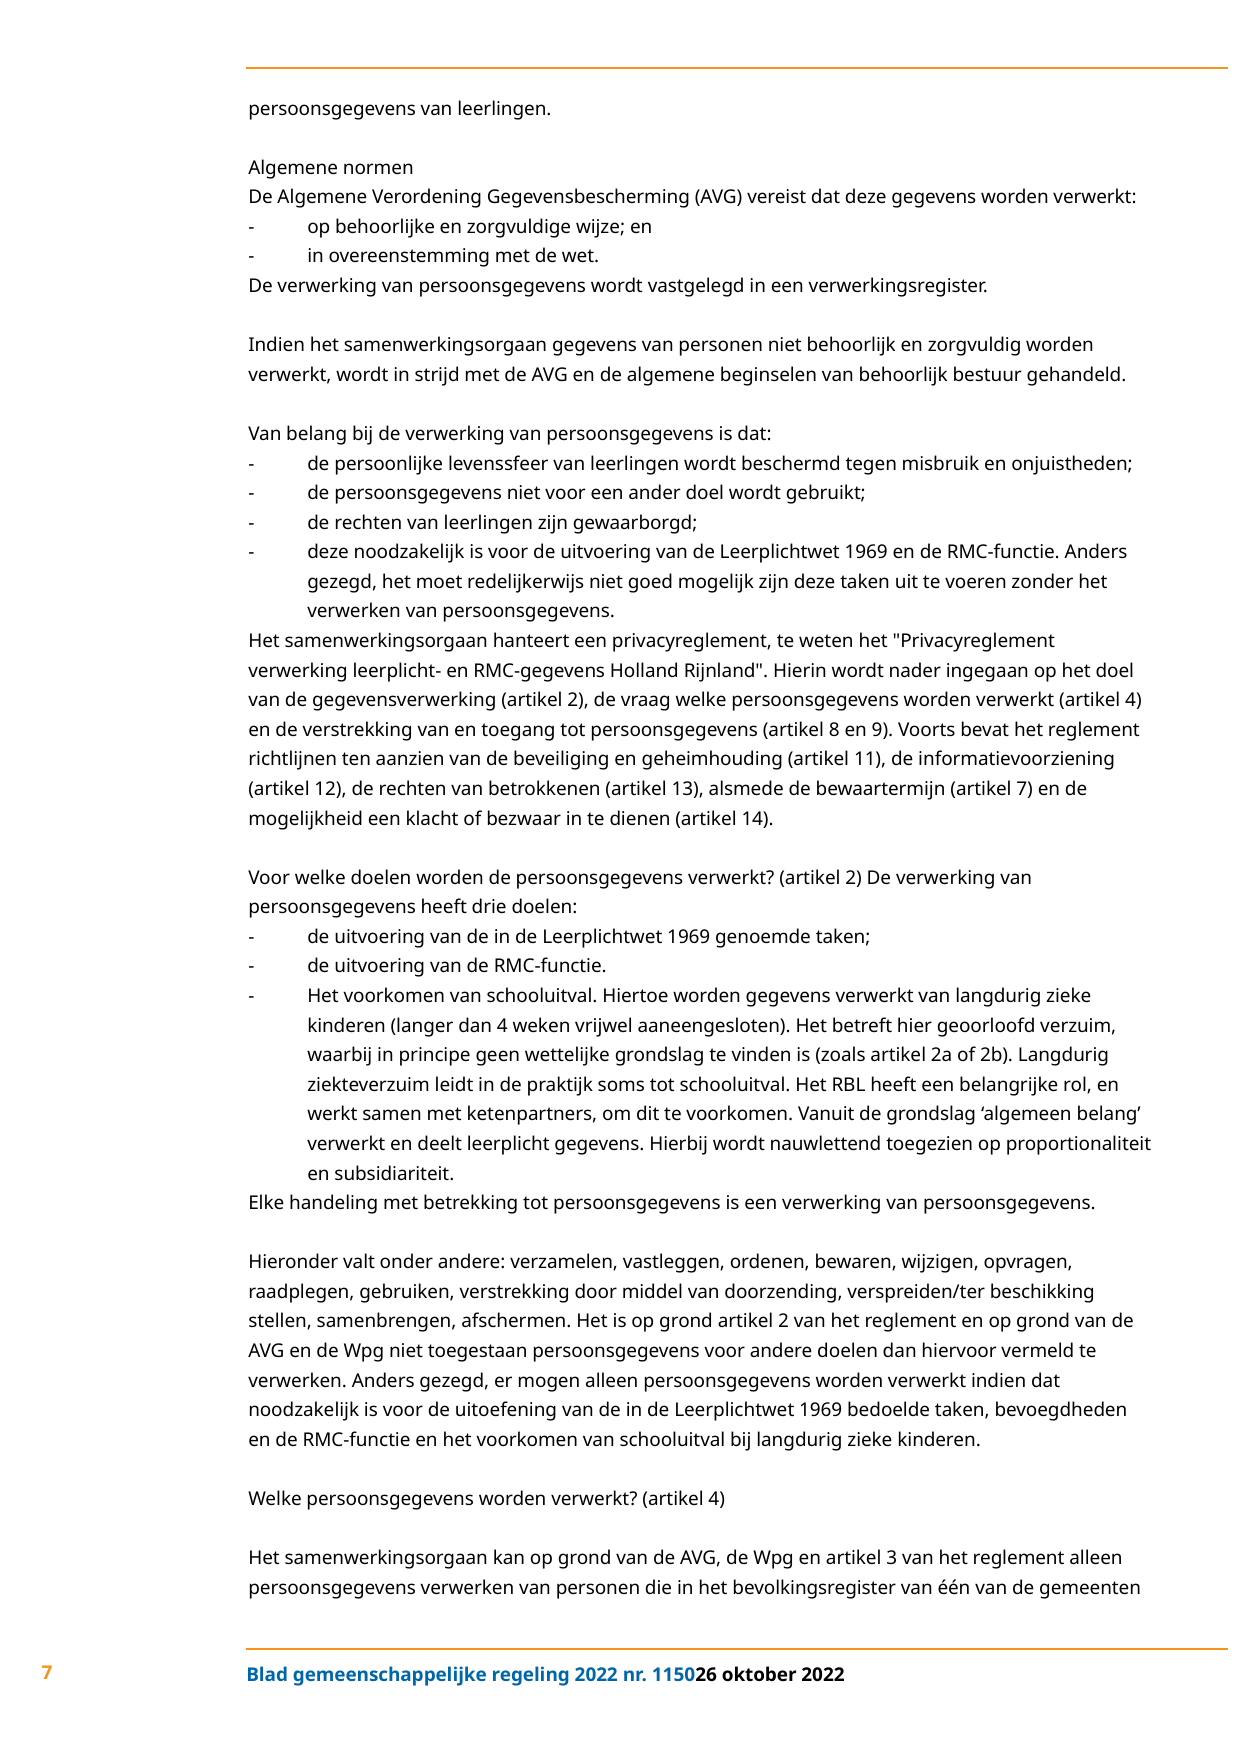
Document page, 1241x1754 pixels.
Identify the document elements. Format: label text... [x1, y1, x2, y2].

list Het voorkomen van schooluitval. Hiertoe worden gegevens verwerkt van langdurig zieke kinderen (langer dan 4 weken vrijwel aaneengesloten). Het betreft hier geoorloofd verzuim, waarbij in principe geen wettelijke grondslag te vinden is (zoals artikel 2a of 2b). Langdurig ziekteverzuim leidt in de praktijk soms tot schooluitval. Het RBL heeft een belangrijke rol, en werkt samen met ketenpartners, om dit te voorkomen. Vanuit de grondslag ‘algemeen belang’ verwerkt en deelt leerplicht gegevens. Hierbij wordt nauwlettend toegezien op proportionaliteit en subsidiariteit. [248, 982, 1152, 1186]
text Algemene normen [248, 154, 1152, 180]
text De verwerking van persoonsgegevens wordt vastgelegd in een verwerkingsregister. [248, 272, 1152, 298]
picture [41, 47, 231, 172]
text Elke handeling met betrekking tot persoonsgegevens is een verwerking van persoonsgegevens. [248, 1189, 1152, 1215]
text persoonsgegevens van leerlingen. [248, 95, 1152, 121]
text Welke persoonsgegevens worden verwerkt? (artikel 4) [248, 1485, 1152, 1511]
list deze noodzakelijk is voor de uitvoering van de Leerplichtwet 1969 en de RMC-functie. Anders gezegd, het moet redelijkerwijs niet goed mogelijk zijn deze taken uit te voeren zonder het verwerken van persoonsgegevens. [248, 538, 1152, 623]
list de uitvoering van de in de Leerplichtwet 1969 genoemde taken; [248, 923, 1152, 949]
text Het samenwerkingsorgaan kan op grond van de AVG, de Wpg en artikel 3 van het reglement alleen persoonsgegevens verwerken van personen die in het bevolkingsregister van één van de gemeenten [248, 1544, 1152, 1600]
text Het samenwerkingsorgaan hanteert een privacyreglement, te weten het "Privacyreglement verwerking leerplicht- en RMC-gegevens Holland Rijnland". Hierin wordt nader ingegaan op het doel van de gegevensverwerking (artikel 2), de vraag welke persoonsgegevens worden verwerkt (artikel 4) en de verstrekking van en toegang tot persoonsgegevens (artikel 8 en 9). Voorts bevat het reglement richtlijnen ten aanzien van de beveiliging en geheimhouding (artikel 11), de informatievoorziening (artikel 12), de rechten van betrokkenen (artikel 13), alsmede de bewaartermijn (artikel 7) en de mogelijkheid een klacht of bezwaar in te dienen (artikel 14). [248, 627, 1152, 831]
text Hieronder valt onder andere: verzamelen, vastleggen, ordenen, bewaren, wijzigen, opvragen, raadplegen, gebruiken, verstrekking door middel van doorzending, verspreiden/ter beschikking stellen, samenbrengen, afschermen. Het is op grond artikel 2 van het reglement en op grond van de AVG en de Wpg niet toegestaan persoonsgegevens voor andere doelen dan hiervoor vermeld te verwerken. Anders gezegd, er mogen alleen persoonsgegevens worden verwerkt indien dat noodzakelijk is voor de uitoefening van de in de Leerplichtwet 1969 bedoelde taken, bevoegdheden en de RMC-functie en het voorkomen van schooluitval bij langdurig zieke kinderen. [248, 1248, 1152, 1452]
list de persoonlijke levenssfeer van leerlingen wordt beschermd tegen misbruik en onjuistheden; [248, 450, 1152, 476]
list in overeenstemming met de wet. [248, 243, 1152, 268]
list op behoorlijke en zorgvuldige wijze; en [248, 213, 1152, 239]
list de uitvoering van de RMC-functie. [248, 953, 1152, 978]
text Voor welke doelen worden de persoonsgegevens verwerkt? (artikel 2) De verwerking van persoonsgegevens heeft drie doelen: [248, 864, 1152, 919]
text Indien het samenwerkingsorgaan gegevens van personen niet behoorlijk en zorgvuldig worden verwerkt, wordt in strijd met de AVG en de algemene beginselen van behoorlijk bestuur gehandeld. [248, 331, 1152, 387]
text Van belang bij de verwerking van persoonsgegevens is dat: [248, 420, 1152, 446]
text De Algemene Verordening Gegevensbescherming (AVG) vereist dat deze gegevens worden verwerkt: [248, 183, 1152, 209]
list de persoonsgegevens niet voor een ander doel wordt gebruikt; [248, 479, 1152, 505]
list de rechten van leerlingen zijn gewaarborgd; [248, 509, 1152, 535]
